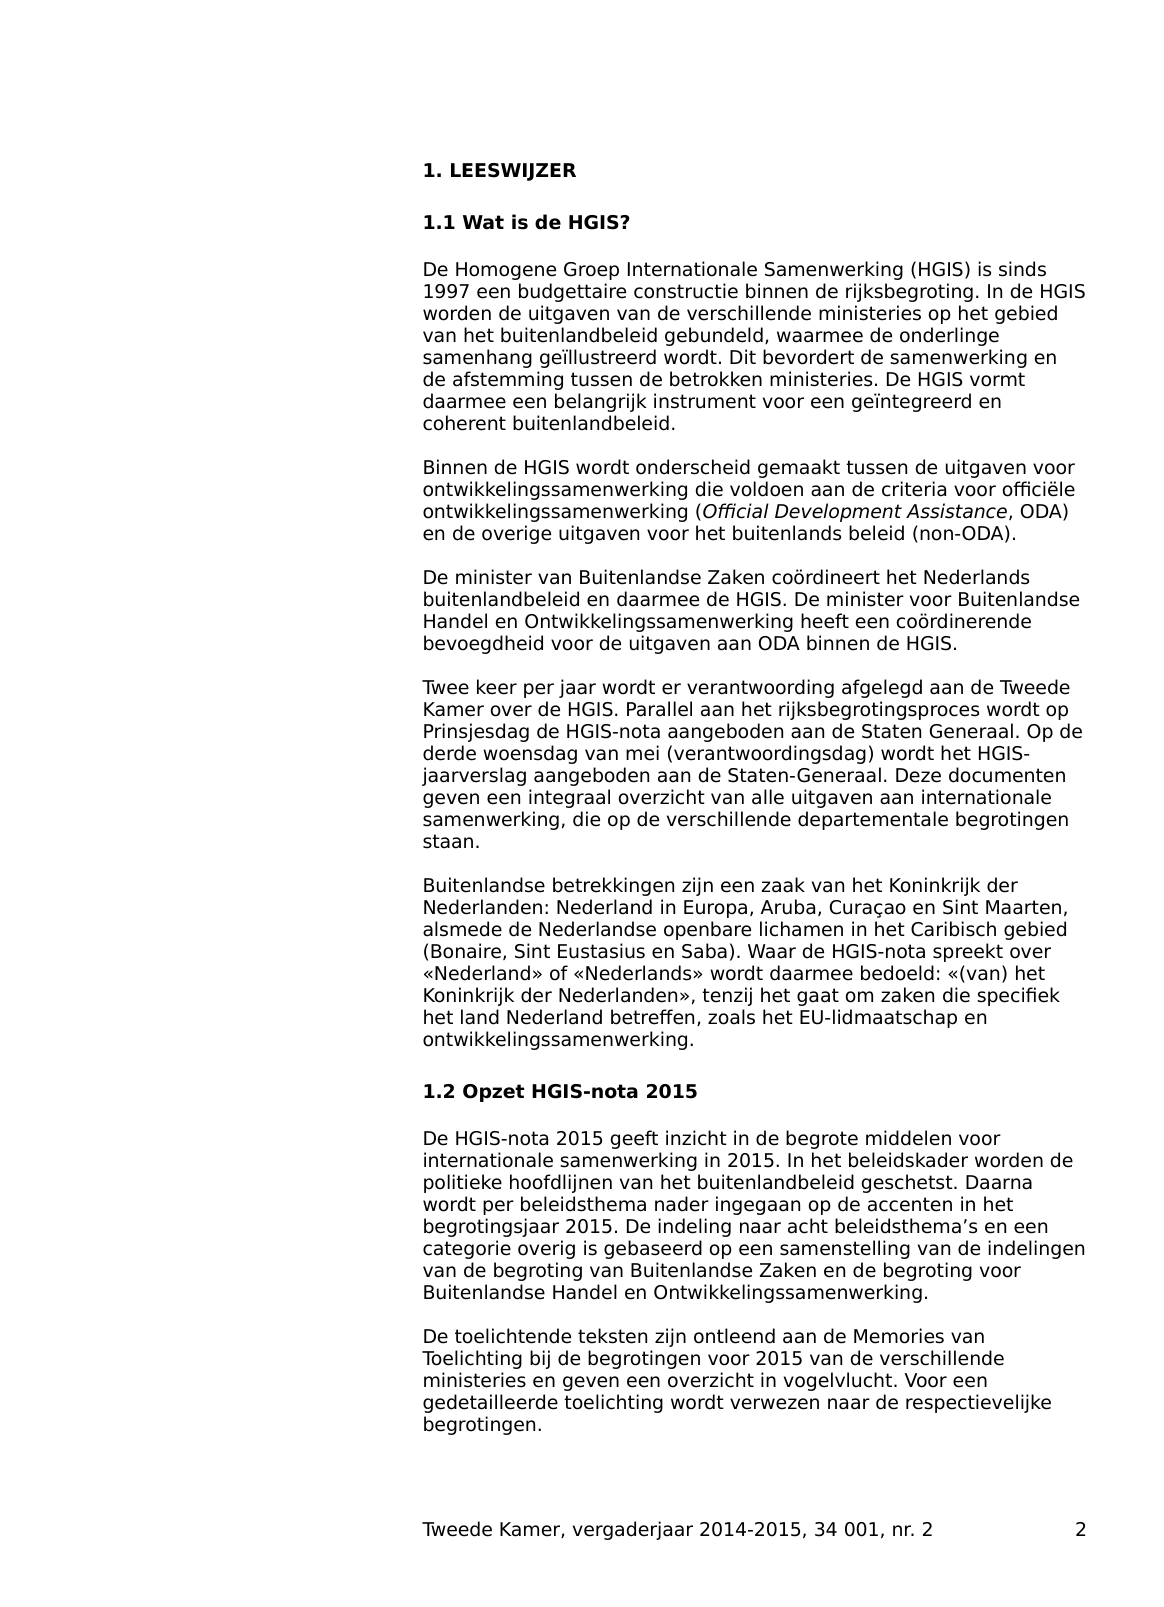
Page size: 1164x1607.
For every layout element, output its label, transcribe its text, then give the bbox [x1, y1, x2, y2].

text Twee keer per jaar wordt er verantwoording afgelegd aan de Tweede Kamer over de HGIS. Parallel aan het rijksbegrotingsproces wordt op Prinsjesdag de HGIS-nota aangeboden aan de Staten Generaal. Op de derde woensdag van mei (verantwoordingsdag) wordt het HGIS-jaarverslag aangeboden aan de Staten-Generaal. Deze documenten geven een integraal overzicht van alle uitgaven aan internationale samenwerking, die op de verschillende departementale begrotingen staan. [422, 677, 1087, 853]
text De HGIS-nota 2015 geeft inzicht in de begrote middelen voor internationale samenwerking in 2015. In het beleidskader worden de politieke hoofdlijnen van het buitenlandbeleid geschetst. Daarna wordt per beleidsthema nader ingegaan op de accenten in het begrotingsjaar 2015. De indeling naar acht beleidsthema’s en een categorie overig is gebaseerd op een samenstelling van de indelingen van de begroting van Buitenlandse Zaken en de begroting voor Buitenlandse Handel en Ontwikkelingssamenwerking. [422, 1128, 1087, 1304]
subtitle 1.2 Opzet HGIS-nota 2015 [422, 1081, 1087, 1103]
text Buitenlandse betrekkingen zijn een zaak van het Koninkrijk der Nederlanden: Nederland in Europa, Aruba, Curaçao en Sint Maarten, alsmede de Nederlandse openbare lichamen in het Caribisch gebied (Bonaire, Sint Eustasius en Saba). Waar de HGIS-nota spreekt over «Nederland» of «Nederlands» wordt daarmee bedoeld: «(van) het Koninkrijk der Nederlanden», tenzij het gaat om zaken die specifiek het land Nederland betreffen, zoals het EU-lidmaatschap en ontwikkelingssamenwerking. [422, 875, 1087, 1051]
text De Homogene Groep Internationale Samenwerking (HGIS) is sinds 1997 een budgettaire constructie binnen de rijksbegroting. In de HGIS worden de uitgaven van de verschillende ministeries op het gebied van het buitenlandbeleid gebundeld, waarmee de onderlinge samenhang geïllustreerd wordt. Dit bevordert de samenwerking en de afstemming tussen de betrokken ministeries. De HGIS vormt daarmee een belangrijk instrument voor een geïntegreerd en coherent buitenlandbeleid. [422, 259, 1087, 435]
subtitle 1.1 Wat is de HGIS? [422, 212, 1087, 234]
text De toelichtende teksten zijn ontleend aan de Memories van Toelichting bij de begrotingen voor 2015 van de verschillende ministeries en geven een overzicht in vogelvlucht. Voor een gedetailleerde toelichting wordt verwezen naar de respectievelijke begrotingen. [422, 1326, 1087, 1436]
text De minister van Buitenlandse Zaken coördineert het Nederlands buitenlandbeleid en daarmee de HGIS. De minister voor Buitenlandse Handel en Ontwikkelingssamenwerking heeft een coördinerende bevoegdheid voor de uitgaven aan ODA binnen de HGIS. [422, 567, 1087, 655]
text Binnen de HGIS wordt onderscheid gemaakt tussen de uitgaven voor ontwikkelingssamenwerking die voldoen aan de criteria voor officiële ontwikkelingssamenwerking (Official Development Assistance, ODA) en de overige uitgaven voor het buitenlands beleid (non-ODA). [422, 457, 1087, 545]
subtitle 1. LEESWIJZER [422, 160, 1087, 182]
